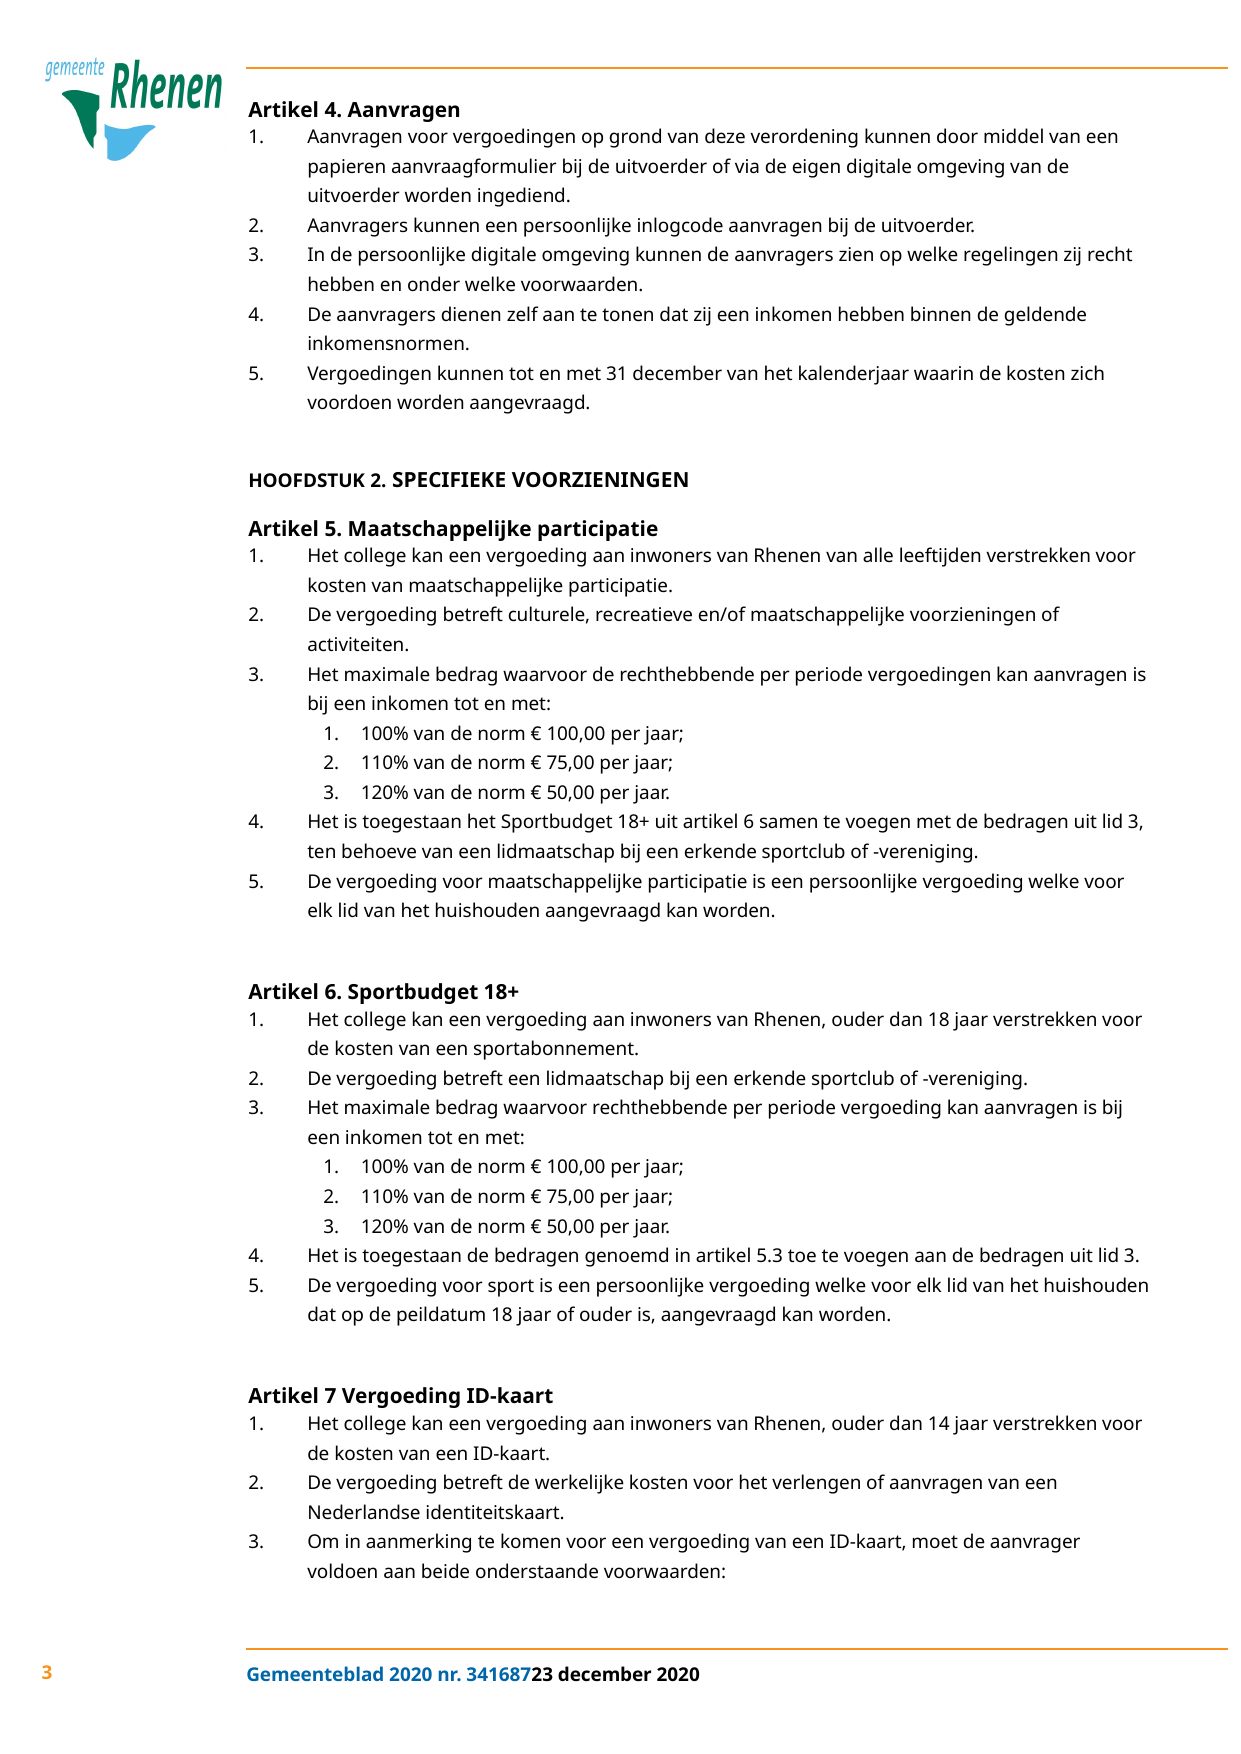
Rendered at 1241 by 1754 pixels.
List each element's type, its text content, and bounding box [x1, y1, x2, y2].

list De vergoeding voor sport is een persoonlijke vergoeding welke voor elk lid van het huishouden dat op de peildatum 18 jaar of ouder is, aangevraagd kan worden. [248, 1272, 1152, 1327]
list 100% van de norm € 100,00 per jaar; [323, 1154, 1152, 1179]
list Aanvragers kunnen een persoonlijke inlogcode aanvragen bij de uitvoerder. [248, 212, 1152, 238]
list De vergoeding voor maatschappelijke participatie is een persoonlijke vergoeding welke voor elk lid van het huishouden aangevraagd kan worden. [248, 868, 1152, 923]
text Artikel 5. Maatschappelijke participatie [248, 514, 1152, 542]
list Het is toegestaan de bedragen genoemd in artikel 5.3 toe te voegen aan de bedragen uit lid 3. [248, 1242, 1152, 1268]
list De vergoeding betreft de werkelijke kosten voor het verlengen of aanvragen van een Nederlandse identiteitskaart. [248, 1469, 1152, 1524]
list 110% van de norm € 75,00 per jaar; [323, 1183, 1152, 1209]
list Vergoedingen kunnen tot en met 31 december van het kalenderjaar waarin de kosten zich voordoen worden aangevraagd. [248, 360, 1152, 415]
list Het college kan een vergoeding aan inwoners van Rhenen, ouder dan 18 jaar verstrekken voor de kosten van een sportabonnement. [248, 1006, 1152, 1061]
list De aanvragers dienen zelf aan te tonen dat zij een inkomen hebben binnen de geldende inkomensnormen. [248, 301, 1152, 356]
list Het college kan een vergoeding aan inwoners van Rhenen van alle leeftijden verstrekken voor kosten van maatschappelijke participatie. [248, 542, 1152, 598]
text HOOFDSTUK 2. SPECIFIEKE VOORZIENINGEN [248, 465, 1152, 493]
list De vergoeding betreft culturele, recreatieve en/of maatschappelijke voorzieningen of activiteiten. [248, 602, 1152, 657]
list In de persoonlijke digitale omgeving kunnen de aanvragers zien op welke regelingen zij recht hebben en onder welke voorwaarden. [248, 242, 1152, 297]
list Het maximale bedrag waarvoor de rechthebbende per periode vergoedingen kan aanvragen is bij een inkomen tot en met: [248, 661, 1152, 716]
text Artikel 4. Aanvragen [248, 95, 1152, 123]
list Het maximale bedrag waarvoor rechthebbende per periode vergoeding kan aanvragen is bij een inkomen tot en met: [248, 1094, 1152, 1150]
text Artikel 6. Sportbudget 18+ [248, 977, 1152, 1006]
picture [41, 47, 231, 172]
list De vergoeding betreft een lidmaatschap bij een erkende sportclub of -vereniging. [248, 1065, 1152, 1091]
list Aanvragen voor vergoedingen op grond van deze verordening kunnen door middel van een papieren aanvraagformulier bij de uitvoerder of via de eigen digitale omgeving van de uitvoerder worden ingediend. [248, 123, 1152, 208]
list Om in aanmerking te komen voor een vergoeding van een ID-kaart, moet de aanvrager voldoen aan beide onderstaande voorwaarden: [248, 1528, 1152, 1584]
list 120% van de norm € 50,00 per jaar. [323, 1213, 1152, 1239]
list 100% van de norm € 100,00 per jaar; [323, 720, 1152, 746]
text Artikel 7 Vergoeding ID-kaart [248, 1382, 1152, 1410]
list Het is toegestaan het Sportbudget 18+ uit artikel 6 samen te voegen met de bedragen uit lid 3, ten behoeve van een lidmaatschap bij een erkende sportclub of -vereniging. [248, 809, 1152, 864]
list 110% van de norm € 75,00 per jaar; [323, 749, 1152, 775]
list Het college kan een vergoeding aan inwoners van Rhenen, ouder dan 14 jaar verstrekken voor de kosten van een ID-kaart. [248, 1410, 1152, 1465]
list 120% van de norm € 50,00 per jaar. [323, 779, 1152, 805]
